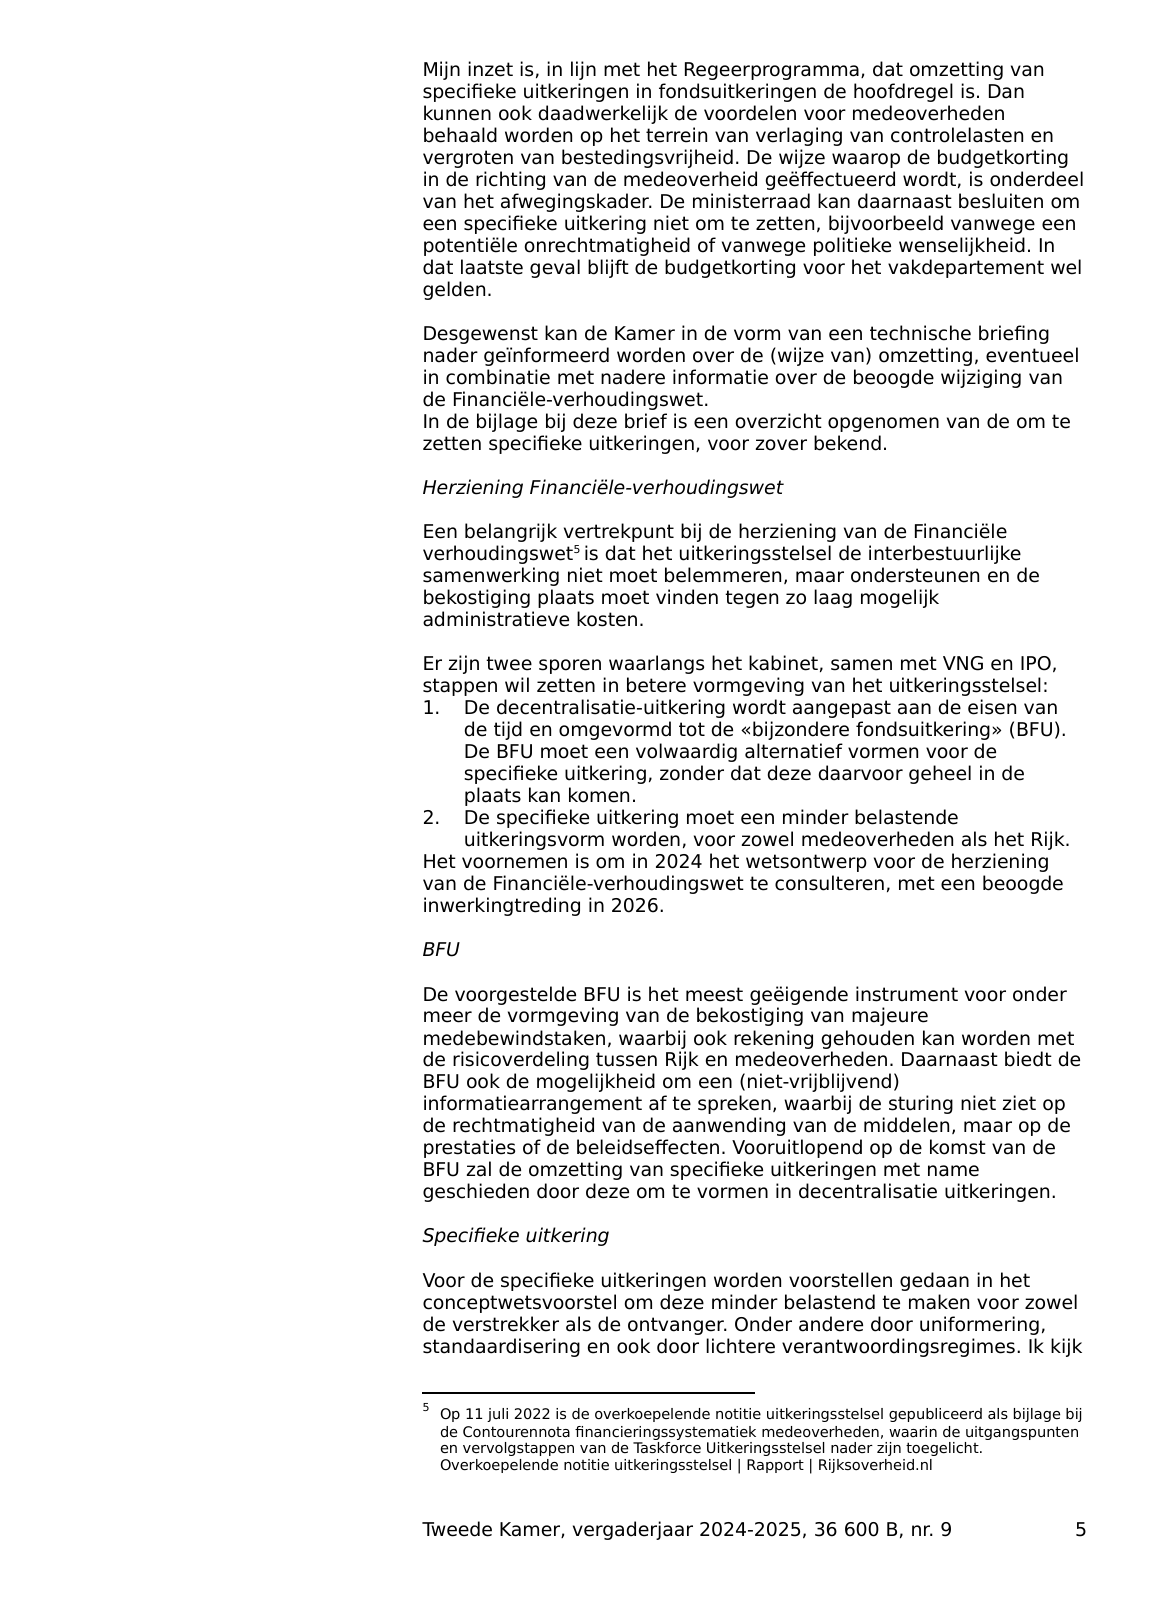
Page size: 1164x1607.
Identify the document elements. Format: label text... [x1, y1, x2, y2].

text In de bijlage bij deze brief is een overzicht opgenomen van de om te zetten specifieke uitkeringen, voor zover bekend. [422, 411, 1087, 455]
text Voor de specifieke uitkeringen worden voorstellen gedaan in het conceptwetsvoorstel om deze minder belastend te maken voor zowel de verstrekker als de ontvanger. Onder andere door uniformering, standaardisering en ook door lichtere verantwoordingsregimes. Ik kijk [422, 1269, 1087, 1357]
text Desgewenst kan de Kamer in de vorm van een technische briefing nader geïnformeerd worden over de (wijze van) omzetting, eventueel in combinatie met nadere informatie over de beoogde wijziging van de Financiële-verhoudingswet. [422, 323, 1087, 411]
text 2. De specifieke uitkering moet een minder belastende uitkeringsvorm worden, voor zowel medeoverheden als het Rijk. [422, 807, 1087, 851]
text De voorgestelde BFU is het meest geëigende instrument voor onder meer de vormgeving van de bekostiging van majeure medebewindstaken, waarbij ook rekening gehouden kan worden met de risicoverdeling tussen Rijk en medeoverheden. Daarnaast biedt de BFU ook de mogelijkheid om een (niet-vrijblijvend) informatiearrangement af te spreken, waarbij de sturing niet ziet op de rechtmatigheid van de aanwending van de middelen, maar op de prestaties of de beleidseffecten. Vooruitlopend op de komst van de BFU zal de omzetting van specifieke uitkeringen met name geschieden door deze om te vormen in decentralisatie uitkeringen. [422, 983, 1087, 1203]
text Het voornemen is om in 2024 het wetsontwerp voor de herziening van de Financiële-verhoudingswet te consulteren, met een beoogde inwerkingtreding in 2026. [422, 851, 1087, 917]
text Een belangrijk vertrekpunt bij de herziening van de Financiële verhoudingswetis dat het uitkeringsstelsel de interbestuurlijke samenwerking niet moet belemmeren, maar ondersteunen en de bekostiging plaats moet vinden tegen zo laag mogelijk administratieve kosten. [422, 521, 1087, 631]
text Er zijn twee sporen waarlangs het kabinet, samen met VNG en IPO, stappen wil zetten in betere vormgeving van het uitkeringsstelsel: [422, 653, 1087, 697]
subtitle Specifieke uitkering [422, 1225, 1087, 1247]
subtitle BFU [422, 939, 1087, 961]
text Op 11 juli 2022 is de overkoepelende notitie uitkeringsstelsel gepubliceerd als bijlage bij de Contourennota financieringssystematiek medeoverheden, waarin de uitgangspunten en vervolgstappen van de Taskforce Uitkeringsstelsel nader zijn toegelicht. Overkoepelende notitie uitkeringsstelsel | Rapport | Rijksoverheid.nl [422, 1402, 1087, 1474]
subtitle Herziening Financiële-verhoudingswet [422, 477, 1087, 499]
text Mijn inzet is, in lijn met het Regeerprogramma, dat omzetting van specifieke uitkeringen in fondsuitkeringen de hoofdregel is. Dan kunnen ook daadwerkelijk de voordelen voor medeoverheden behaald worden op het terrein van verlaging van controlelasten en vergroten van bestedingsvrijheid. De wijze waarop de budgetkorting in de richting van de medeoverheid geëffectueerd wordt, is onderdeel van het afwegingskader. De ministerraad kan daarnaast besluiten om een specifieke uitkering niet om te zetten, bijvoorbeeld vanwege een potentiële onrechtmatigheid of vanwege politieke wenselijkheid. In dat laatste geval blijft de budgetkorting voor het vakdepartement wel gelden. [422, 59, 1087, 301]
text 1. De decentralisatie-uitkering wordt aangepast aan de eisen van de tijd en omgevormd tot de «bijzondere fondsuitkering» (BFU). De BFU moet een volwaardig alternatief vormen voor de specifieke uitkering, zonder dat deze daarvoor geheel in de plaats kan komen. [422, 697, 1087, 807]
